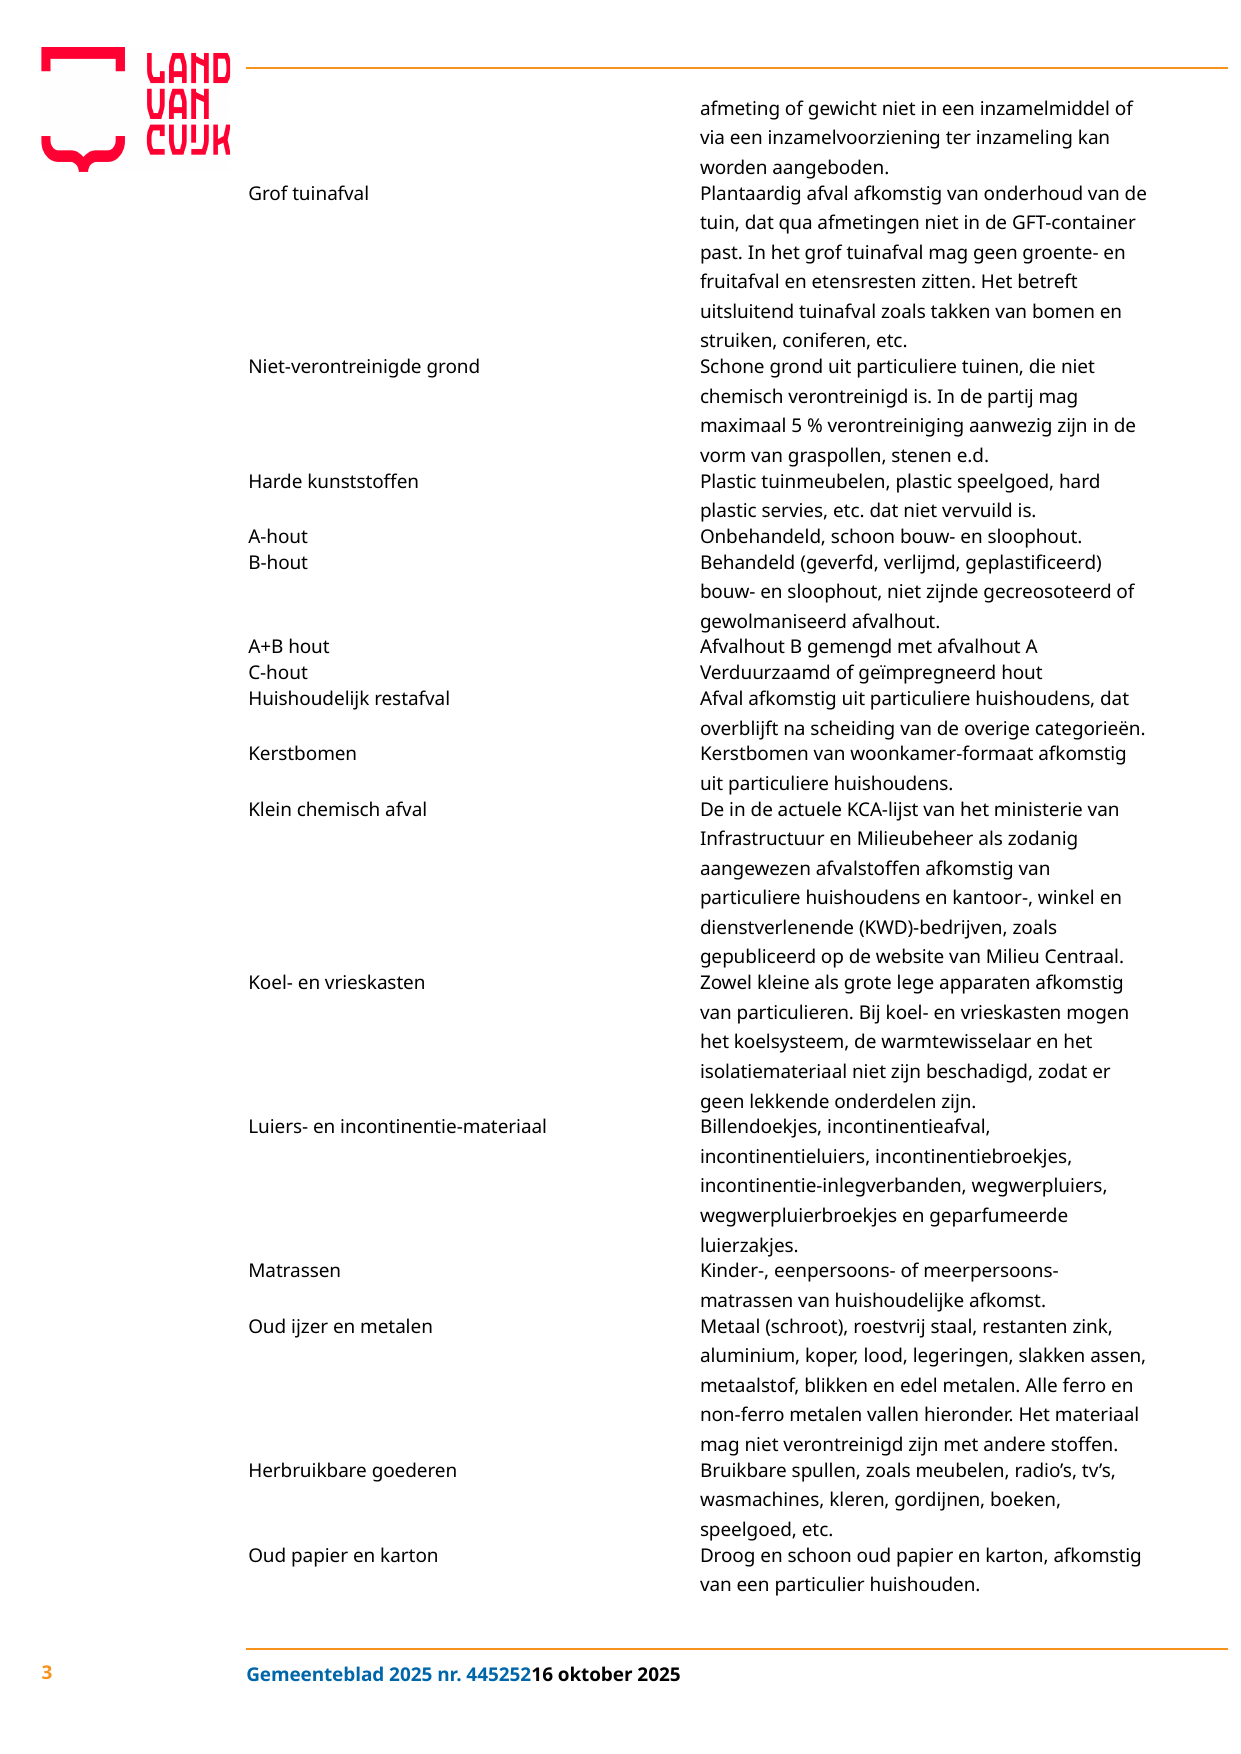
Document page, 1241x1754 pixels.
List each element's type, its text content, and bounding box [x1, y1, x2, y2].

table_cell Metaal (schroot), roestvrij staal, restanten zink, aluminium, koper, lood, legeringen, slakken assen, metaalstof, blikken en edel metalen. Alle ferro en non-ferro metalen vallen hieronder. Het materiaal mag niet verontreinigd zijn met andere stoffen. [700, 1313, 1152, 1457]
table_cell Plantaardig afval afkomstig van onderhoud van de tuin, dat qua afmetingen niet in de GFT-container past. In het grof tuinafval mag geen groente- en fruitafval en etensresten zitten. Het betreft uitsluitend tuinafval zoals takken van bomen en struiken, coniferen, etc. [700, 180, 1152, 353]
table_cell Verduurzaamd of geïmpregneerd hout [700, 660, 1152, 685]
table_cell Kinder-, eenpersoons- of meerpersoons-matrassen van huishoudelijke afkomst. [700, 1258, 1152, 1313]
table_cell A-hout [248, 523, 700, 549]
picture [41, 47, 231, 172]
table_cell Schone grond uit particuliere tuinen, die niet chemisch verontreinigd is. In de partij mag maximaal 5 % verontreiniging aanwezig zijn in de vorm van graspollen, stenen e.d. [700, 353, 1152, 468]
table_cell Huishoudelijk restafval [248, 685, 700, 741]
table_cell Koel- en vrieskasten [248, 970, 700, 1113]
table_cell Plastic tuinmeubelen, plastic speelgoed, hard plastic servies, etc. dat niet vervuild is. [700, 468, 1152, 523]
table_cell C-hout [248, 660, 700, 685]
table_cell Kerstbomen [248, 741, 700, 796]
table_cell Grof tuinafval [248, 180, 700, 353]
table_cell Zowel kleine als grote lege apparaten afkomstig van particulieren. Bij koel- en vrieskasten mogen het koelsysteem, de warmtewisselaar en het isolatiemateriaal niet zijn beschadigd, zodat er geen lekkende onderdelen zijn. [700, 970, 1152, 1113]
table_cell Matrassen [248, 1258, 700, 1313]
table_cell A+B hout [248, 634, 700, 659]
table_cell Onbehandeld, schoon bouw- en sloophout. [700, 523, 1152, 549]
table_cell Behandeld (geverfd, verlijmd, geplastificeerd) bouw- en sloophout, niet zijnde gecreosoteerd of gewolmaniseerd afvalhout. [700, 549, 1152, 634]
table_cell Klein chemisch afval [248, 796, 700, 969]
table_cell Niet-verontreinigde grond [248, 353, 700, 468]
table_cell Billendoekjes, incontinentieafval, incontinentieluiers, incontinentiebroekjes, incontinentie-inlegverbanden, wegwerpluiers, wegwerpluierbroekjes en geparfumeerde luierzakjes. [700, 1114, 1152, 1258]
table_cell Oud papier en karton [248, 1542, 700, 1597]
table_cell [248, 95, 700, 180]
table_cell Luiers- en incontinentie-materiaal [248, 1114, 700, 1258]
table_cell Herbruikbare goederen [248, 1457, 700, 1542]
table_cell Bruikbare spullen, zoals meubelen, radio’s, tv’s, wasmachines, kleren, gordijnen, boeken, speelgoed, etc. [700, 1457, 1152, 1542]
table_cell B-hout [248, 549, 700, 634]
table_cell afmeting of gewicht niet in een inzamelmiddel of via een inzamelvoorziening ter inzameling kan worden aangeboden. [700, 95, 1152, 180]
table_cell Afvalhout B gemengd met afvalhout A [700, 634, 1152, 659]
table_cell Harde kunststoffen [248, 468, 700, 523]
table_cell Droog en schoon oud papier en karton, afkomstig van een particulier huishouden. [700, 1542, 1152, 1597]
table_cell De in de actuele KCA-lijst van het ministerie van Infrastructuur en Milieubeheer als zodanig aangewezen afvalstoffen afkomstig van particuliere huishoudens en kantoor-, winkel en dienstverlenende (KWD)-bedrijven, zoals gepubliceerd op de website van Milieu Centraal. [700, 796, 1152, 969]
table_cell Afval afkomstig uit particuliere huishoudens, dat overblijft na scheiding van de overige categorieën. [700, 685, 1152, 741]
table_cell Kerstbomen van woonkamer-formaat afkomstig uit particuliere huishoudens. [700, 741, 1152, 796]
table_cell Oud ijzer en metalen [248, 1313, 700, 1457]
